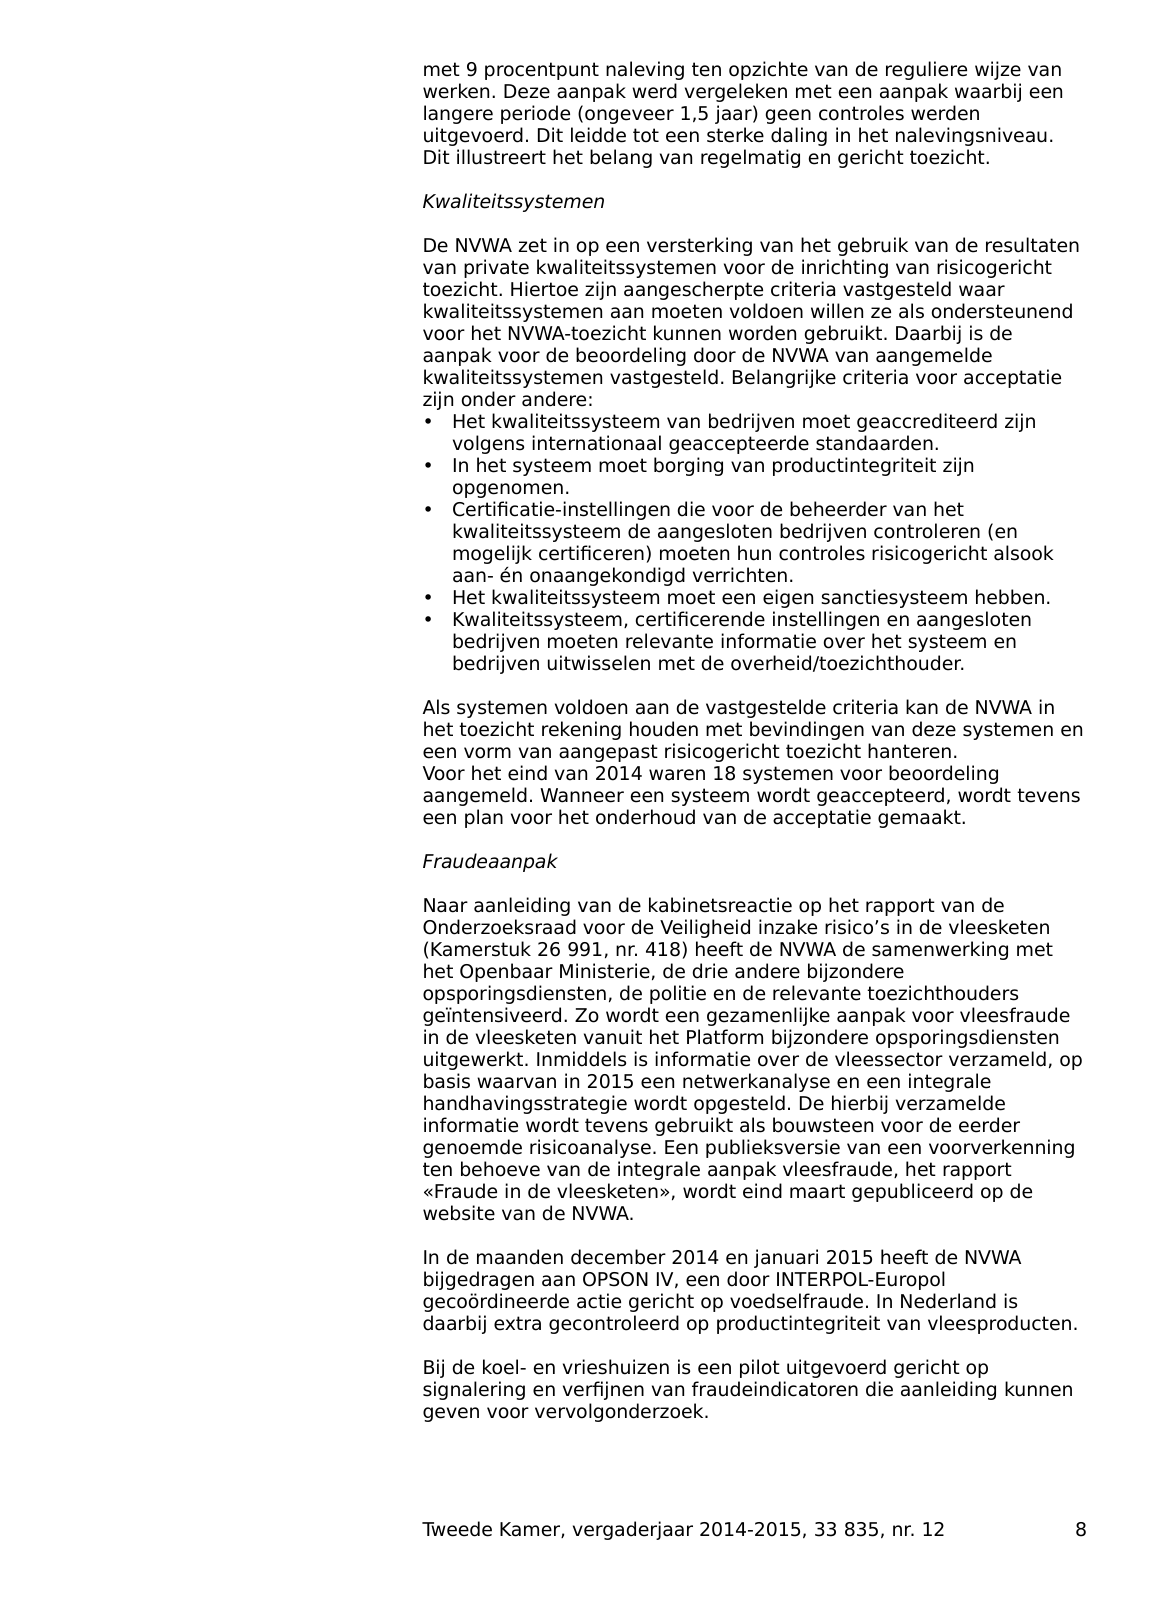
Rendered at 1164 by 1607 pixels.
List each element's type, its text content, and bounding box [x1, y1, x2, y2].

text Naar aanleiding van de kabinetsreactie op het rapport van de Onderzoeksraad voor de Veiligheid inzake risico’s in de vleesketen (Kamerstuk 26 991, nr. 418) heeft de NVWA de samenwerking met het Openbaar Ministerie, de drie andere bijzondere opsporingsdiensten, de politie en de relevante toezichthouders geïntensiveerd. Zo wordt een gezamenlijke aanpak voor vleesfraude in de vleesketen vanuit het Platform bijzondere opsporingsdiensten uitgewerkt. Inmiddels is informatie over de vleessector verzameld, op basis waarvan in 2015 een netwerkanalyse en een integrale handhavingsstrategie wordt opgesteld. De hierbij verzamelde informatie wordt tevens gebruikt als bouwsteen voor de eerder genoemde risicoanalyse. Een publieksversie van een voorverkenning ten behoeve van de integrale aanpak vleesfraude, het rapport «Fraude in de vleesketen», wordt eind maart gepubliceerd op de website van de NVWA. [422, 895, 1087, 1225]
text Bij de koel- en vrieshuizen is een pilot uitgevoerd gericht op signalering en verfijnen van fraudeindicatoren die aanleiding kunnen geven voor vervolgonderzoek. [422, 1357, 1087, 1423]
subtitle Kwaliteitssystemen [422, 191, 1087, 213]
text In de maanden december 2014 en januari 2015 heeft de NVWA bijgedragen aan OPSON IV, een door INTERPOL-Europol gecoördineerde actie gericht op voedselfraude. In Nederland is daarbij extra gecontroleerd op productintegriteit van vleesproducten. [422, 1247, 1087, 1335]
text • In het systeem moet borging van productintegriteit zijn opgenomen. [422, 455, 1087, 499]
text Als systemen voldoen aan de vastgestelde criteria kan de NVWA in het toezicht rekening houden met bevindingen van deze systemen en een vorm van aangepast risicogericht toezicht hanteren. [422, 697, 1087, 763]
text Voor het eind van 2014 waren 18 systemen voor beoordeling aangemeld. Wanneer een systeem wordt geaccepteerd, wordt tevens een plan voor het onderhoud van de acceptatie gemaakt. [422, 763, 1087, 829]
text • Het kwaliteitssysteem van bedrijven moet geaccrediteerd zijn volgens internationaal geaccepteerde standaarden. [422, 411, 1087, 455]
text • Certificatie-instellingen die voor de beheerder van het kwaliteitssysteem de aangesloten bedrijven controleren (en mogelijk certificeren) moeten hun controles risicogericht alsook aan- én onaangekondigd verrichten. [422, 499, 1087, 587]
text met 9 procentpunt naleving ten opzichte van de reguliere wijze van werken. Deze aanpak werd vergeleken met een aanpak waarbij een langere periode (ongeveer 1,5 jaar) geen controles werden uitgevoerd. Dit leidde tot een sterke daling in het nalevingsniveau. Dit illustreert het belang van regelmatig en gericht toezicht. [422, 59, 1087, 169]
text • Kwaliteitssysteem, certificerende instellingen en aangesloten bedrijven moeten relevante informatie over het systeem en bedrijven uitwisselen met de overheid/toezichthouder. [422, 609, 1087, 675]
text • Het kwaliteitssysteem moet een eigen sanctiesysteem hebben. [422, 587, 1087, 609]
text De NVWA zet in op een versterking van het gebruik van de resultaten van private kwaliteitssystemen voor de inrichting van risicogericht toezicht. Hiertoe zijn aangescherpte criteria vastgesteld waar kwaliteitssystemen aan moeten voldoen willen ze als ondersteunend voor het NVWA-toezicht kunnen worden gebruikt. Daarbij is de aanpak voor de beoordeling door de NVWA van aangemelde kwaliteitssystemen vastgesteld. Belangrijke criteria voor acceptatie zijn onder andere: [422, 235, 1087, 411]
subtitle Fraudeaanpak [422, 851, 1087, 873]
